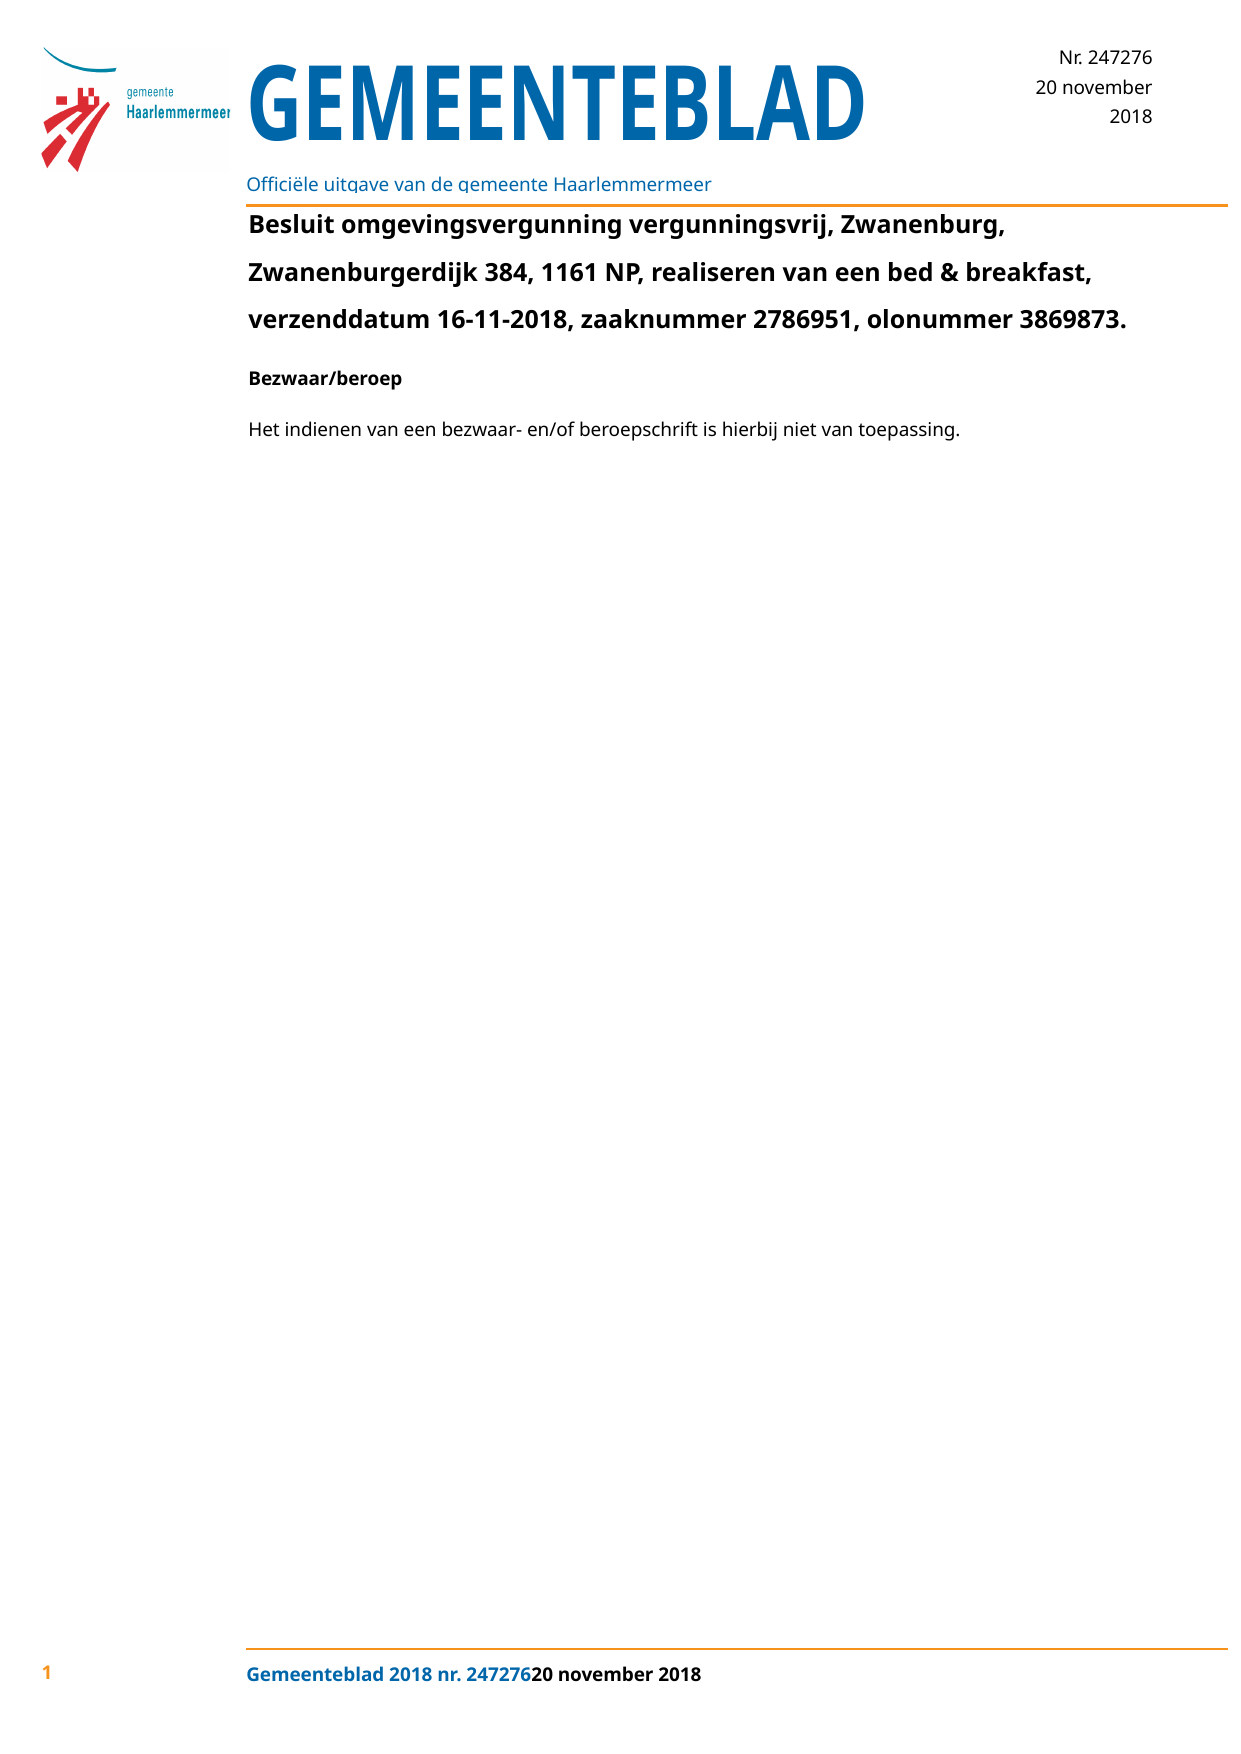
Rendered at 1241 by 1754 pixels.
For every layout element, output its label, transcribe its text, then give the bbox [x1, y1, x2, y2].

picture [41, 47, 231, 172]
text Besluit omgevingsvergunning vergunningsvrij, Zwanenburg, Zwanenburgerdijk 384, 1161 NP, realiseren van een bed & breakfast, verzenddatum 16-11-2018, zaaknummer 2786951, olonummer 3869873. [248, 207, 1152, 336]
text Het indienen van een bezwaar- en/of beroepschrift is hierbij niet van toepassing. [248, 416, 1152, 442]
text Bezwaar/beroep [248, 366, 1152, 391]
